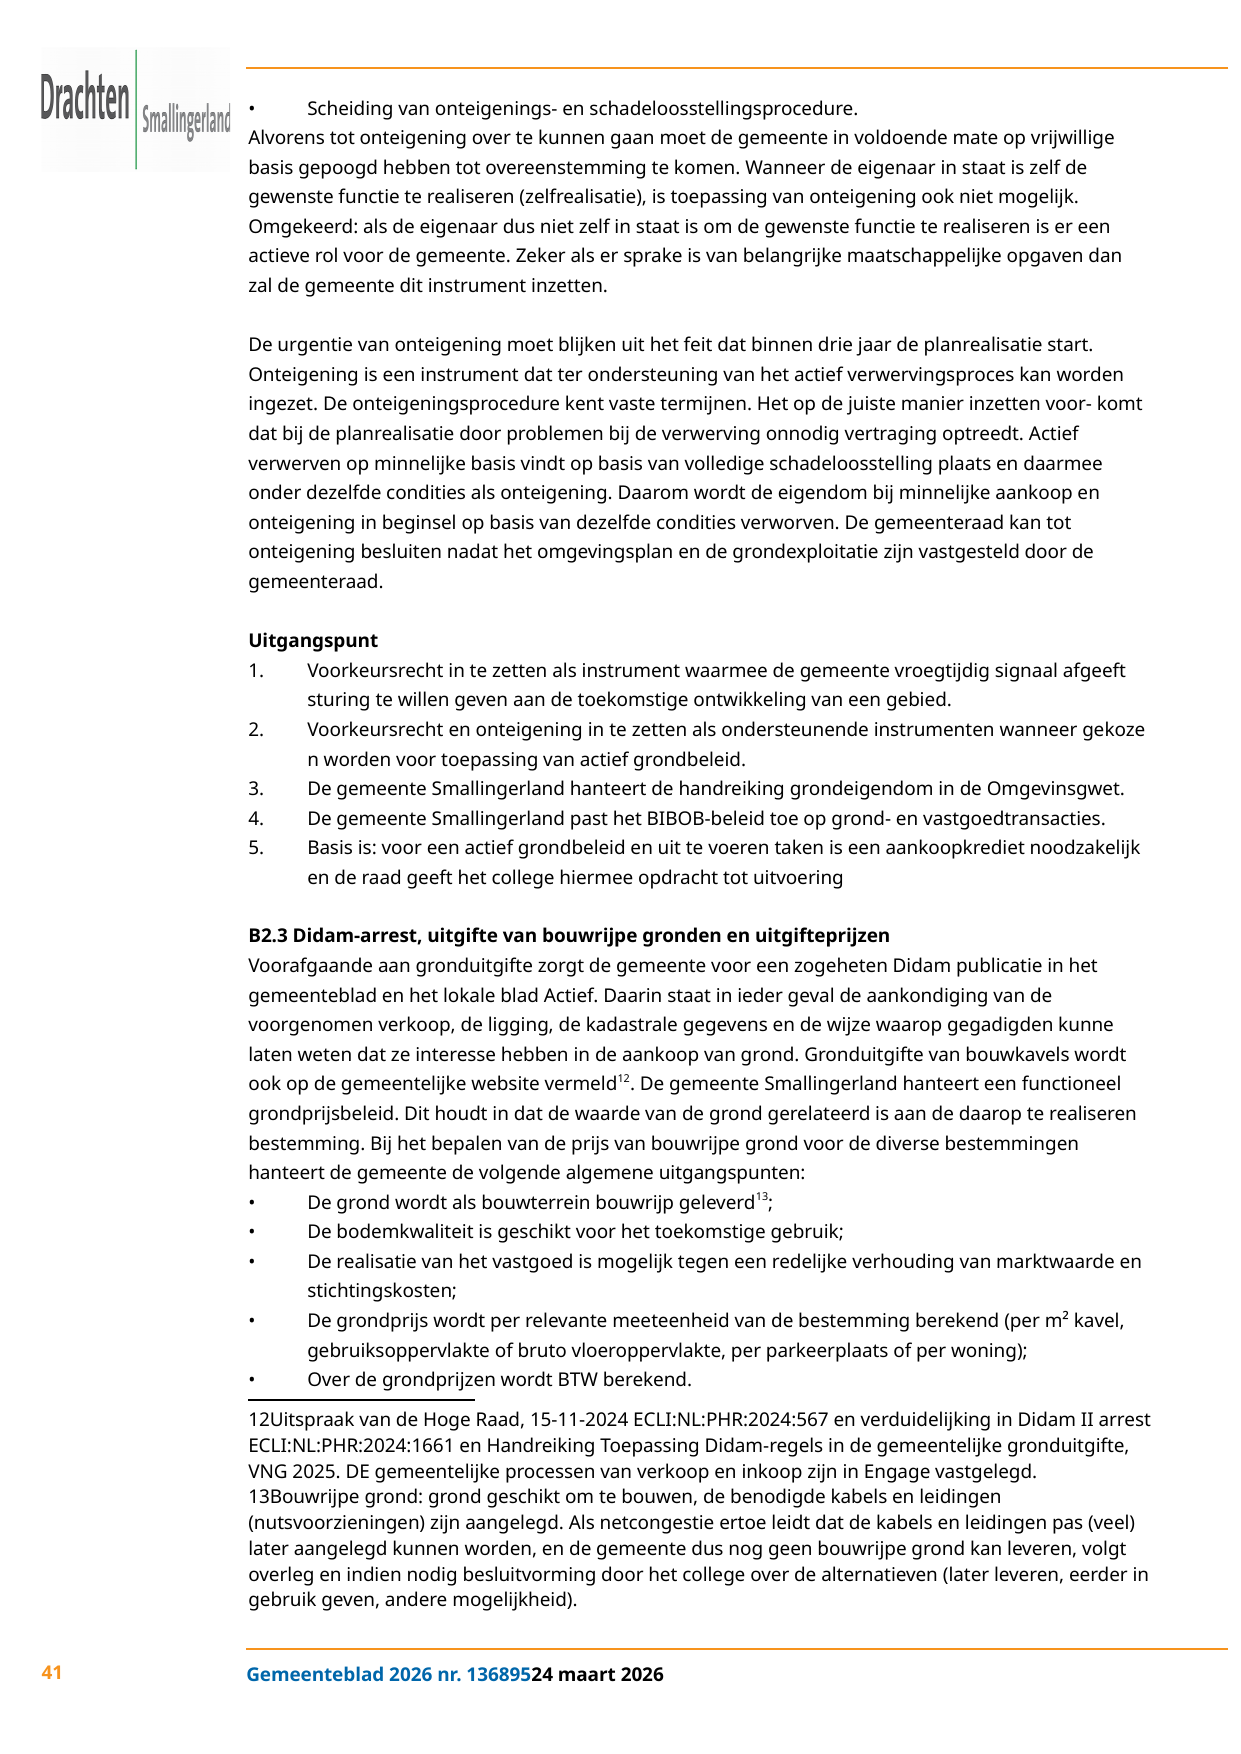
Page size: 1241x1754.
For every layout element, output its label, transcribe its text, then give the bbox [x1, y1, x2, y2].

picture [41, 47, 231, 172]
list De grond wordt als bouwterrein bouwrijp geleverd; [248, 1189, 1152, 1214]
text B2.3 Didam-arrest, uitgifte van bouwrijpe gronden en uitgifteprijzen [248, 923, 1152, 948]
text De urgentie van onteigening moet blijken uit het feit dat binnen drie jaar de planrealisatie start. Onteigening is een instrument dat ter ondersteuning van het actief verwervingsproces kan worden ingezet. De onteigeningsprocedure kent vaste termijnen. Het op de juiste manier inzetten voor- komt dat bij de planrealisatie door problemen bij de verwerving onnodig vertraging optreedt. Actief verwerven op minnelijke basis vindt op basis van volledige schadeloosstelling plaats en daarmee onder dezelfde condities als onteigening. Daarom wordt de eigendom bij minnelijke aankoop en onteigening in beginsel op basis van dezelfde condities verworven. De gemeenteraad kan tot onteigening besluiten nadat het omgevingsplan en de grondexploitatie zijn vastgesteld door de gemeenteraad. [248, 331, 1152, 594]
text Voorafgaande aan gronduitgifte zorgt de gemeente voor een zogeheten Didam publicatie in het gemeenteblad en het lokale blad Actief. Daarin staat in ieder geval de aankondiging van de voorgenomen verkoop, de ligging, de kadastrale gegevens en de wijze waarop gegadigden kunne laten weten dat ze interesse hebben in de aankoop van grond. Gronduitgifte van bouwkavels wordt ook op de gemeentelijke website vermeld. De gemeente Smallingerland hanteert een functioneel grondprijsbeleid. Dit houdt in dat de waarde van de grond gerelateerd is aan de daarop te realiseren bestemming. Bij het bepalen van de prijs van bouwrijpe grond voor de diverse bestemmingen hanteert de gemeente de volgende algemene uitgangspunten: [248, 952, 1152, 1185]
list Scheiding van onteigenings- en schadeloosstellingsprocedure. [248, 95, 1152, 121]
list Over de grondprijzen wordt BTW berekend. [248, 1366, 1152, 1392]
list De grondprijs wordt per relevante meeteenheid van de bestemming berekend (per m² kavel, gebruiksoppervlakte of bruto vloeroppervlakte, per parkeerplaats of per woning); [248, 1307, 1152, 1362]
list De realisatie van het vastgoed is mogelijk tegen een redelijke verhouding van marktwaarde en stichtingskosten; [248, 1248, 1152, 1303]
list Bouwrijpe grond: grond geschikt om te bouwen, de benodigde kabels en leidingen (nutsvoorzieningen) zijn aangelegd. Als netcongestie ertoe leidt dat de kabels en leidingen pas (veel) later aangelegd kunnen worden, en de gemeente dus nog geen bouwrijpe grond kan leveren, volgt overleg en indien nodig besluitvorming door het college over de alternatieven (later leveren, eerder in gebruik geven, andere mogelijkheid). [248, 1483, 1152, 1612]
text Uitspraak van de Hoge Raad, 15-11-2024 ECLI:NL:PHR:2024:567 en verduidelijking in Didam II arrest ECLI:NL:PHR:2024:1661 en Handreiking Toepassing Didam-regels in de gemeentelijke gronduitgifte, VNG 2025. DE gemeentelijke processen van verkoop en inkoop zijn in Engage vastgelegd. [248, 1406, 1152, 1483]
text Alvorens tot onteigening over te kunnen gaan moet de gemeente in voldoende mate op vrijwillige basis gepoogd hebben tot overeenstemming te komen. Wanneer de eigenaar in staat is zelf de gewenste functie te realiseren (zelfrealisatie), is toepassing van onteigening ook niet mogelijk. Omgekeerd: als de eigenaar dus niet zelf in staat is om de gewenste functie te realiseren is er een actieve rol voor de gemeente. Zeker als er sprake is van belangrijke maatschappelijke opgaven dan zal de gemeente dit instrument inzetten. [248, 124, 1152, 298]
list De bodemkwaliteit is geschikt voor het toekomstige gebruik; [248, 1218, 1152, 1244]
table_header Uitgangspunt Voorkeursrecht in te zetten als instrument waarmee de gemeente vroegtijdig signaal afgeeft sturing te willen geven aan de toekomstige ontwikkeling van een gebied. Voorkeursrecht en onteigening in te zetten als ondersteunende instrumenten wanneer gekozen worden voor toepassing van actief grondbeleid. De gemeente Smallingerland hanteert de handreiking grondeigendom in de Omgevinsgwet. De gemeente Smallingerland past het BIBOB-beleid toe op grond- en vastgoedtransacties. Basis is: voor een actief grondbeleid en uit te voeren taken is een aankoopkrediet noodzakelijk en de raad geeft het college hiermee opdracht tot uitvoering [248, 628, 1152, 890]
